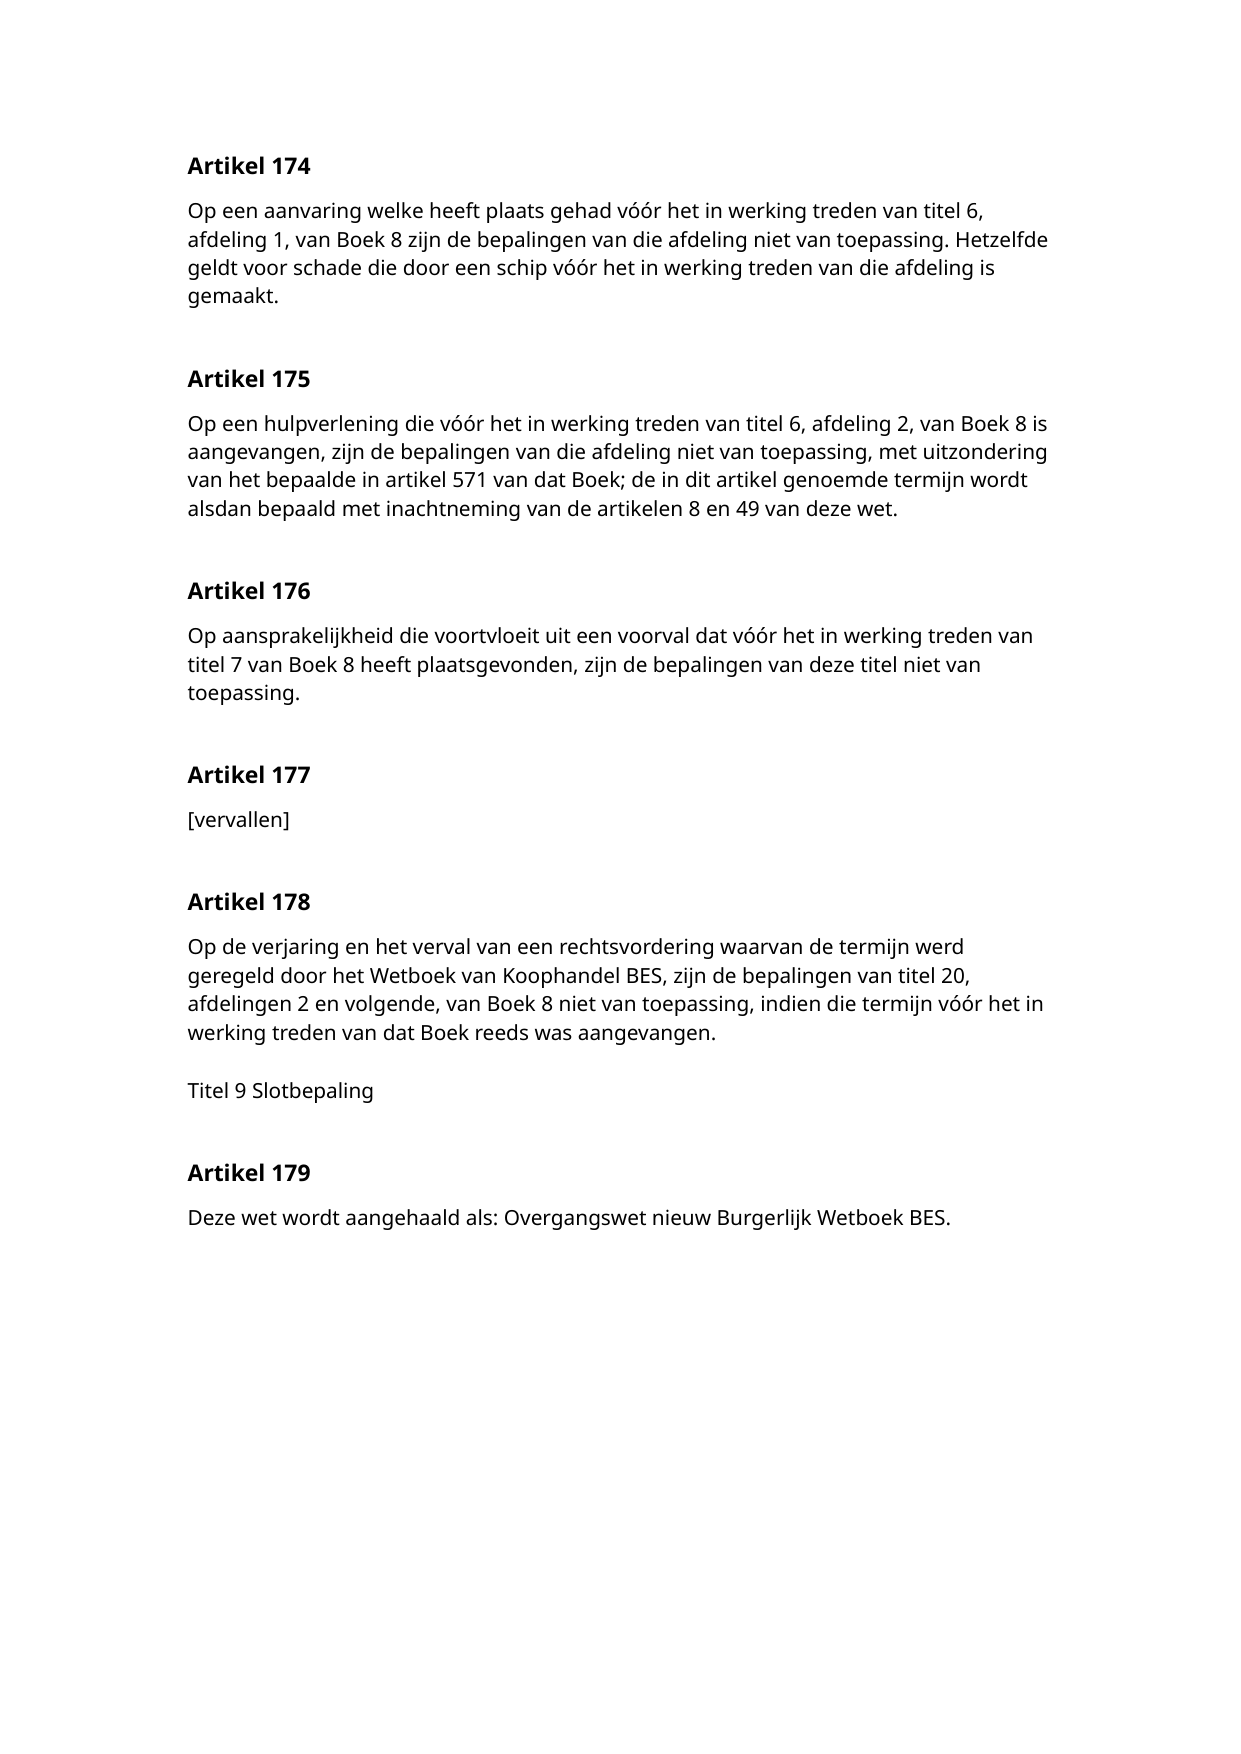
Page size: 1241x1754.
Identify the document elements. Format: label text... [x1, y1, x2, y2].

text Op de verjaring en het verval van een rechtsvordering waarvan de termijn werd geregeld door het Wetboek van Koophandel BES, zijn de bepalingen van titel 20, afdelingen 2 en volgende, van Boek 8 niet van toepassing, indien die termijn vóór het in werking treden van dat Boek reeds was aangevangen. [187, 932, 1053, 1046]
text Op aansprakelijkheid die voortvloeit uit een voorval dat vóór het in werking treden van titel 7 van Boek 8 heeft plaatsgevonden, zijn de bepalingen van deze titel niet van toepassing. [187, 621, 1053, 707]
subtitle Artikel 177 [187, 759, 1053, 790]
subtitle Artikel 174 [187, 150, 1053, 181]
subtitle Artikel 176 [187, 575, 1053, 606]
text [vervallen] [187, 805, 1053, 834]
subtitle Titel 9 Slotbepaling [187, 1076, 1053, 1105]
text Deze wet wordt aangehaald als: Overgangswet nieuw Burgerlijk Wetboek BES. [187, 1203, 1053, 1232]
text Op een hulpverlening die vóór het in werking treden van titel 6, afdeling 2, van Boek 8 is aangevangen, zijn de bepalingen van die afdeling niet van toepassing, met uitzondering van het bepaalde in artikel 571 van dat Boek; de in dit artikel genoemde termijn wordt alsdan bepaald met inachtneming van de artikelen 8 en 49 van deze wet. [187, 409, 1053, 522]
subtitle Artikel 178 [187, 886, 1053, 917]
subtitle Artikel 175 [187, 362, 1053, 394]
text Op een aanvaring welke heeft plaats gehad vóór het in werking treden van titel 6, afdeling 1, van Boek 8 zijn de bepalingen van die afdeling niet van toepassing. Hetzelfde geldt voor schade die door een schip vóór het in werking treden van die afdeling is gemaakt. [187, 196, 1053, 310]
subtitle Artikel 179 [187, 1157, 1053, 1188]
